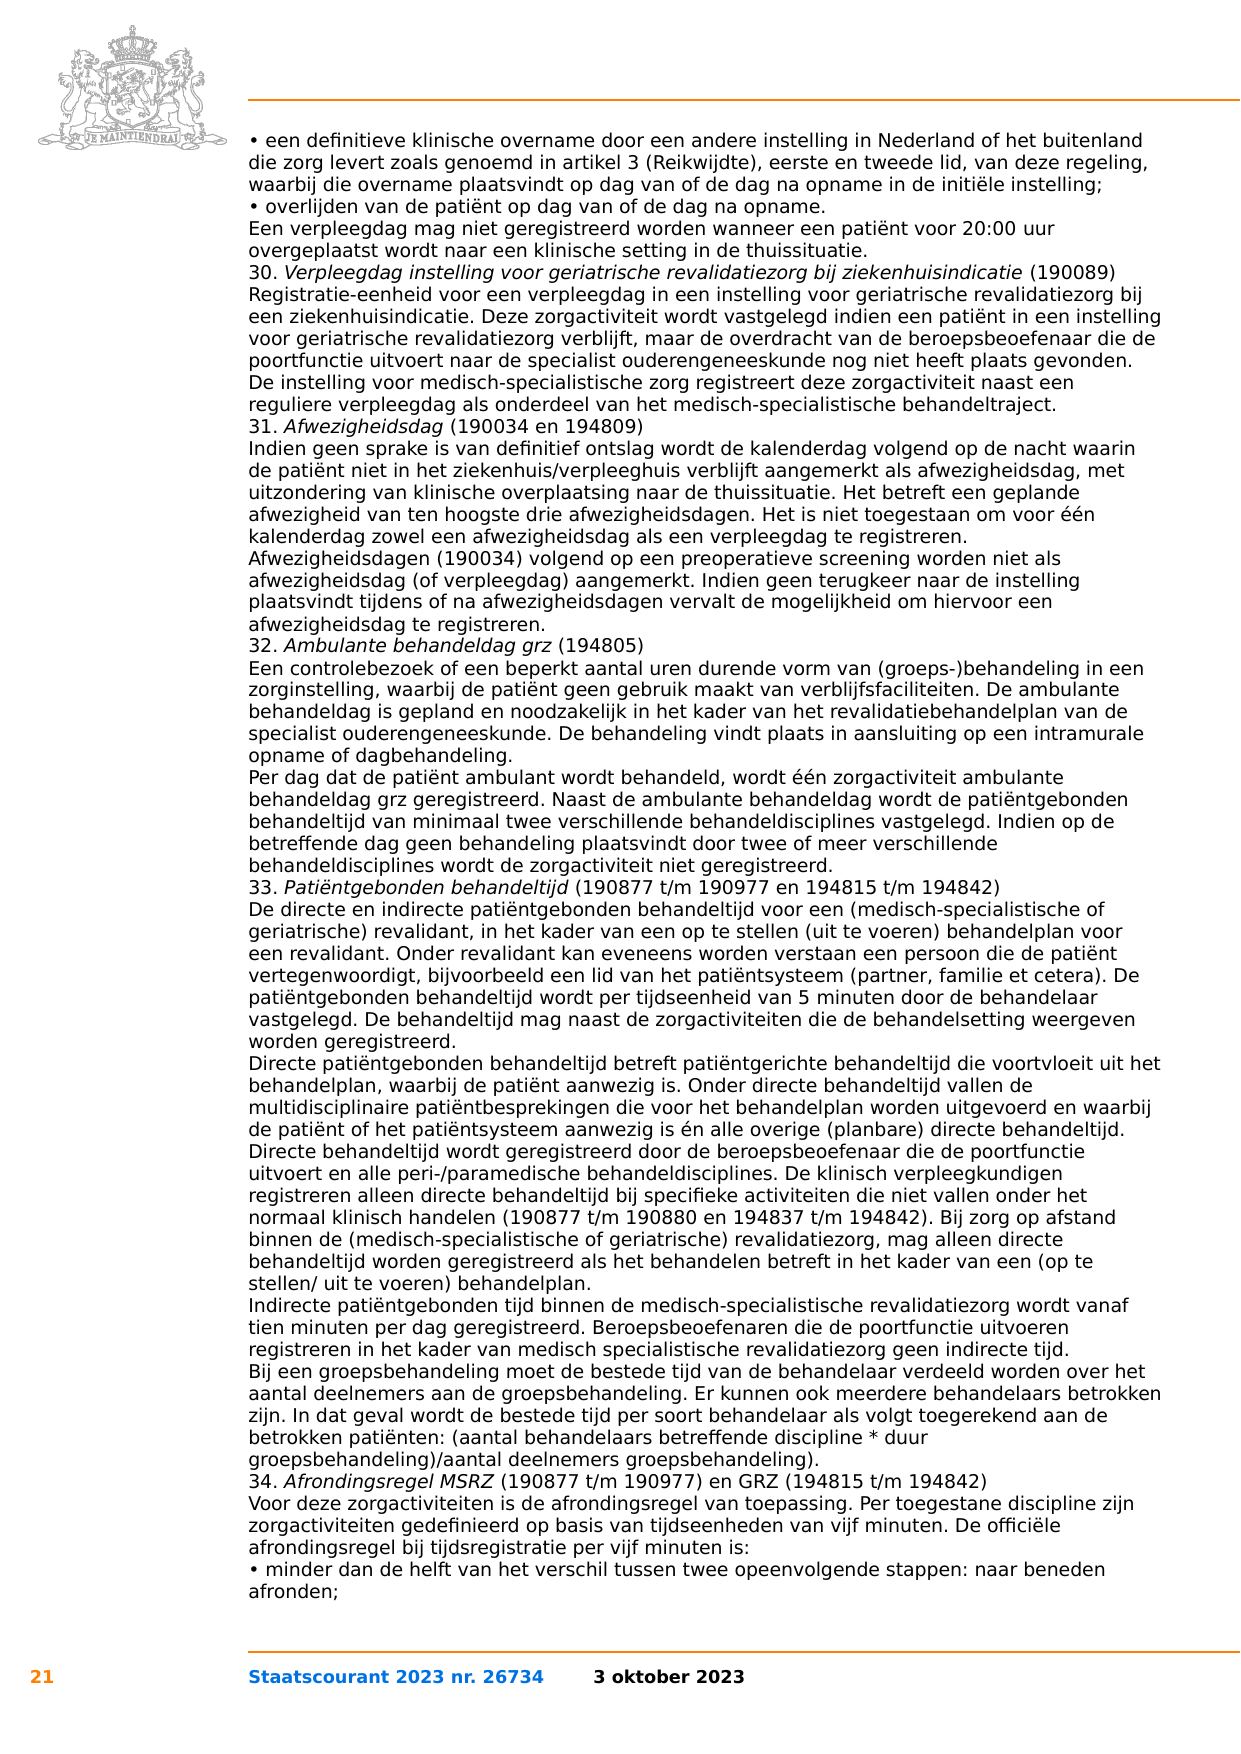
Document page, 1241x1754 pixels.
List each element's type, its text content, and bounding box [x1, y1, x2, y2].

text Registratie-eenheid voor een verpleegdag in een instelling voor geriatrische revalidatiezorg bij een ziekenhuisindicatie. Deze zorgactiviteit wordt vastgelegd indien een patiënt in een instelling voor geriatrische revalidatiezorg verblijft, maar de overdracht van de beroepsbeoefenaar die de poortfunctie uitvoert naar de specialist ouderengeneeskunde nog niet heeft plaats gevonden. De instelling voor medisch-specialistische zorg registreert deze zorgactiviteit naast een reguliere verpleegdag als onderdeel van het medisch-specialistische behandeltraject. [248, 284, 1163, 416]
text • overlijden van de patiënt op dag van of de dag na opname. [248, 196, 1163, 218]
text De directe en indirecte patiëntgebonden behandeltijd voor een (medisch-specialistische of geriatrische) revalidant, in het kader van een op te stellen (uit te voeren) behandelplan voor een revalidant. Onder revalidant kan eveneens worden verstaan een persoon die de patiënt vertegenwoordigt, bijvoorbeeld een lid van het patiëntsysteem (partner, familie et cetera). De patiëntgebonden behandeltijd wordt per tijdseenheid van 5 minuten door de behandelaar vastgelegd. De behandeltijd mag naast de zorgactiviteiten die de behandelsetting weergeven worden geregistreerd. [248, 899, 1163, 1053]
text Een verpleegdag mag niet geregistreerd worden wanneer een patiënt voor 20:00 uur overgeplaatst wordt naar een klinische setting in de thuissituatie. [248, 218, 1163, 262]
text Directe patiëntgebonden behandeltijd betreft patiëntgerichte behandeltijd die voortvloeit uit het behandelplan, waarbij de patiënt aanwezig is. Onder directe behandeltijd vallen de multidisciplinaire patiëntbesprekingen die voor het behandelplan worden uitgevoerd en waarbij de patiënt of het patiëntsysteem aanwezig is én alle overige (planbare) directe behandeltijd. Directe behandeltijd wordt geregistreerd door de beroepsbeoefenaar die de poortfunctie uitvoert en alle peri-/paramedische behandeldisciplines. De klinisch verpleegkundigen registreren alleen directe behandeltijd bij specifieke activiteiten die niet vallen onder het normaal klinisch handelen (190877 t/m 190880 en 194837 t/m 194842). Bij zorg op afstand binnen de (medisch-specialistische of geriatrische) revalidatiezorg, mag alleen directe behandeltijd worden geregistreerd als het behandelen betreft in het kader van een (op te stellen/ uit te voeren) behandelplan. [248, 1053, 1163, 1295]
picture [38, 25, 227, 150]
text Voor deze zorgactiviteiten is de afrondingsregel van toepassing. Per toegestane discipline zijn zorgactiviteiten gedefinieerd op basis van tijdseenheden van vijf minuten. De officiële afrondingsregel bij tijdsregistratie per vijf minuten is: [248, 1493, 1163, 1558]
text Indien geen sprake is van definitief ontslag wordt de kalenderdag volgend op de nacht waarin de patiënt niet in het ziekenhuis/verpleeghuis verblijft aangemerkt als afwezigheidsdag, met uitzondering van klinische overplaatsing naar de thuissituatie. Het betreft een geplande afwezigheid van ten hoogste drie afwezigheidsdagen. Het is niet toegestaan om voor één kalenderdag zowel een afwezigheidsdag als een verpleegdag te registreren. [248, 438, 1163, 547]
text Afwezigheidsdagen (190034) volgend op een preoperatieve screening worden niet als afwezigheidsdag (of verpleegdag) aangemerkt. Indien geen terugkeer naar de instelling plaatsvindt tijdens of na afwezigheidsdagen vervalt de mogelijkheid om hiervoor een afwezigheidsdag te registreren. [248, 547, 1163, 635]
text 32. Ambulante behandeldag grz (194805) [248, 635, 1163, 657]
text 30. Verpleegdag instelling voor geriatrische revalidatiezorg bij ziekenhuisindicatie (190089) [248, 262, 1163, 284]
text • een definitieve klinische overname door een andere instelling in Nederland of het buitenland die zorg levert zoals genoemd in artikel 3 (Reikwijdte), eerste en tweede lid, van deze regeling, waarbij die overname plaatsvindt op dag van of de dag na opname in de initiële instelling; [248, 130, 1163, 196]
text Bij een groepsbehandeling moet de bestede tijd van de behandelaar verdeeld worden over het aantal deelnemers aan de groepsbehandeling. Er kunnen ook meerdere behandelaars betrokken zijn. In dat geval wordt de bestede tijd per soort behandelaar als volgt toegerekend aan de betrokken patiënten: (aantal behandelaars betreffende discipline * duur groepsbehandeling)/aantal deelnemers groepsbehandeling). [248, 1361, 1163, 1471]
text 34. Afrondingsregel MSRZ (190877 t/m 190977) en GRZ (194815 t/m 194842) [248, 1471, 1163, 1493]
text Per dag dat de patiënt ambulant wordt behandeld, wordt één zorgactiviteit ambulante behandeldag grz geregistreerd. Naast de ambulante behandeldag wordt de patiëntgebonden behandeltijd van minimaal twee verschillende behandeldisciplines vastgelegd. Indien op de betreffende dag geen behandeling plaatsvindt door twee of meer verschillende behandeldisciplines wordt de zorgactiviteit niet geregistreerd. [248, 767, 1163, 877]
text Een controlebezoek of een beperkt aantal uren durende vorm van (groeps-)behandeling in een zorginstelling, waarbij de patiënt geen gebruik maakt van verblijfsfaciliteiten. De ambulante behandeldag is gepland en noodzakelijk in het kader van het revalidatiebehandelplan van de specialist ouderengeneeskunde. De behandeling vindt plaats in aansluiting op een intramurale opname of dagbehandeling. [248, 657, 1163, 767]
text 33. Patiëntgebonden behandeltijd (190877 t/m 190977 en 194815 t/m 194842) [248, 877, 1163, 899]
text • minder dan de helft van het verschil tussen twee opeenvolgende stappen: naar beneden afronden; [248, 1558, 1163, 1602]
text Indirecte patiëntgebonden tijd binnen de medisch-specialistische revalidatiezorg wordt vanaf tien minuten per dag geregistreerd. Beroepsbeoefenaren die de poortfunctie uitvoeren registreren in het kader van medisch specialistische revalidatiezorg geen indirecte tijd. [248, 1295, 1163, 1361]
text 31. Afwezigheidsdag (190034 en 194809) [248, 416, 1163, 438]
